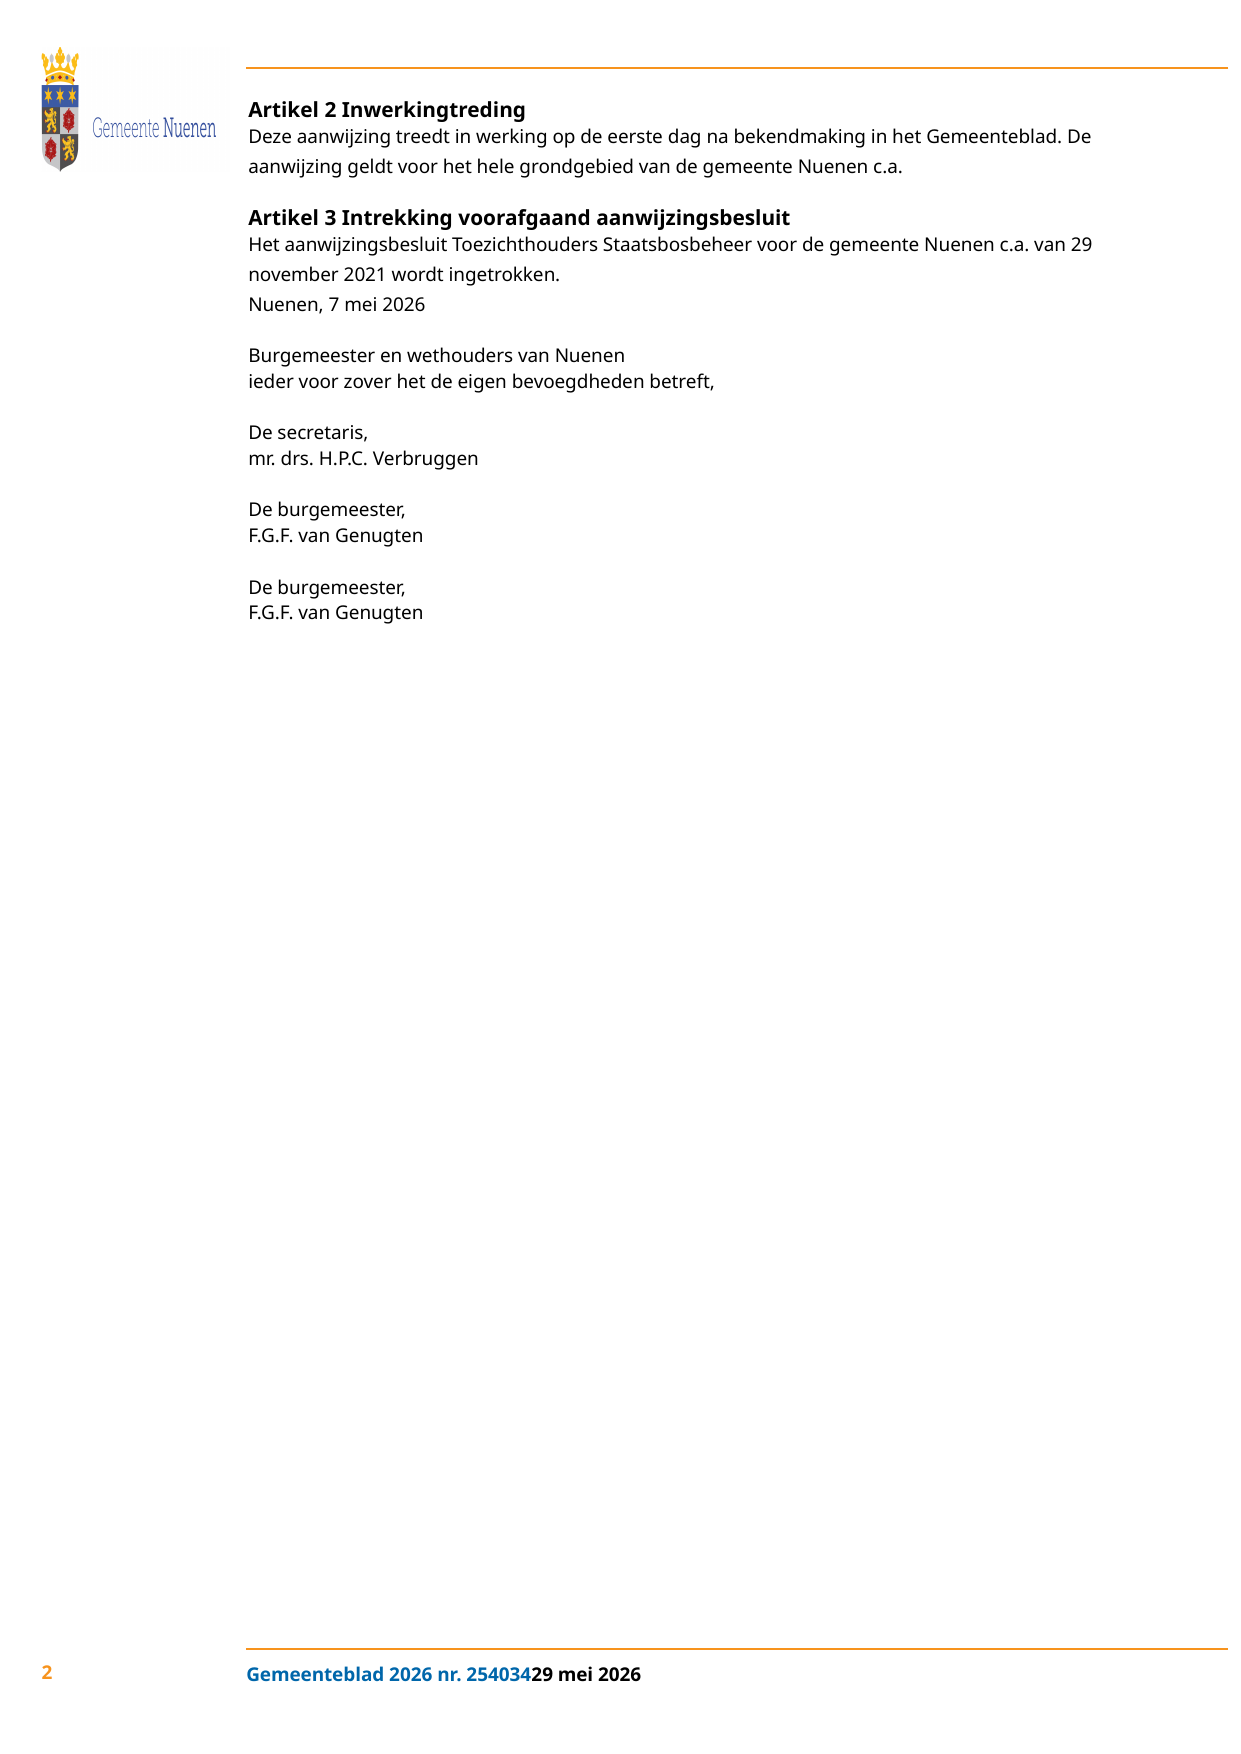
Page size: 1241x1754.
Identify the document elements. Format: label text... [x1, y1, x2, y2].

text mr. drs. H.P.C. Verbruggen [248, 445, 1152, 471]
text F.G.F. van Genugten [248, 599, 1152, 625]
text ieder voor zover het de eigen bevoegdheden betreft, [248, 368, 1152, 394]
text Artikel 3 Intrekking voorafgaand aanwijzingsbesluit [248, 203, 1152, 232]
text De secretaris, [248, 419, 1152, 445]
text De burgemeester, [248, 574, 1152, 599]
picture [41, 47, 231, 172]
text Artikel 2 Inwerkingtreding [248, 95, 1152, 123]
text F.G.F. van Genugten [248, 522, 1152, 548]
text Burgemeester en wethouders van Nuenen [248, 342, 1152, 368]
text De burgemeester, [248, 497, 1152, 522]
text Het aanwijzingsbesluit Toezichthouders Staatsbosbeheer voor de gemeente Nuenen c.a. van 29 november 2021 wordt ingetrokken. [248, 232, 1152, 287]
text Deze aanwijzing treedt in werking op de eerste dag na bekendmaking in het Gemeenteblad. De aanwijzing geldt voor het hele grondgebied van de gemeente Nuenen c.a. [248, 123, 1152, 178]
text Nuenen, 7 mei 2026 [248, 291, 1152, 317]
